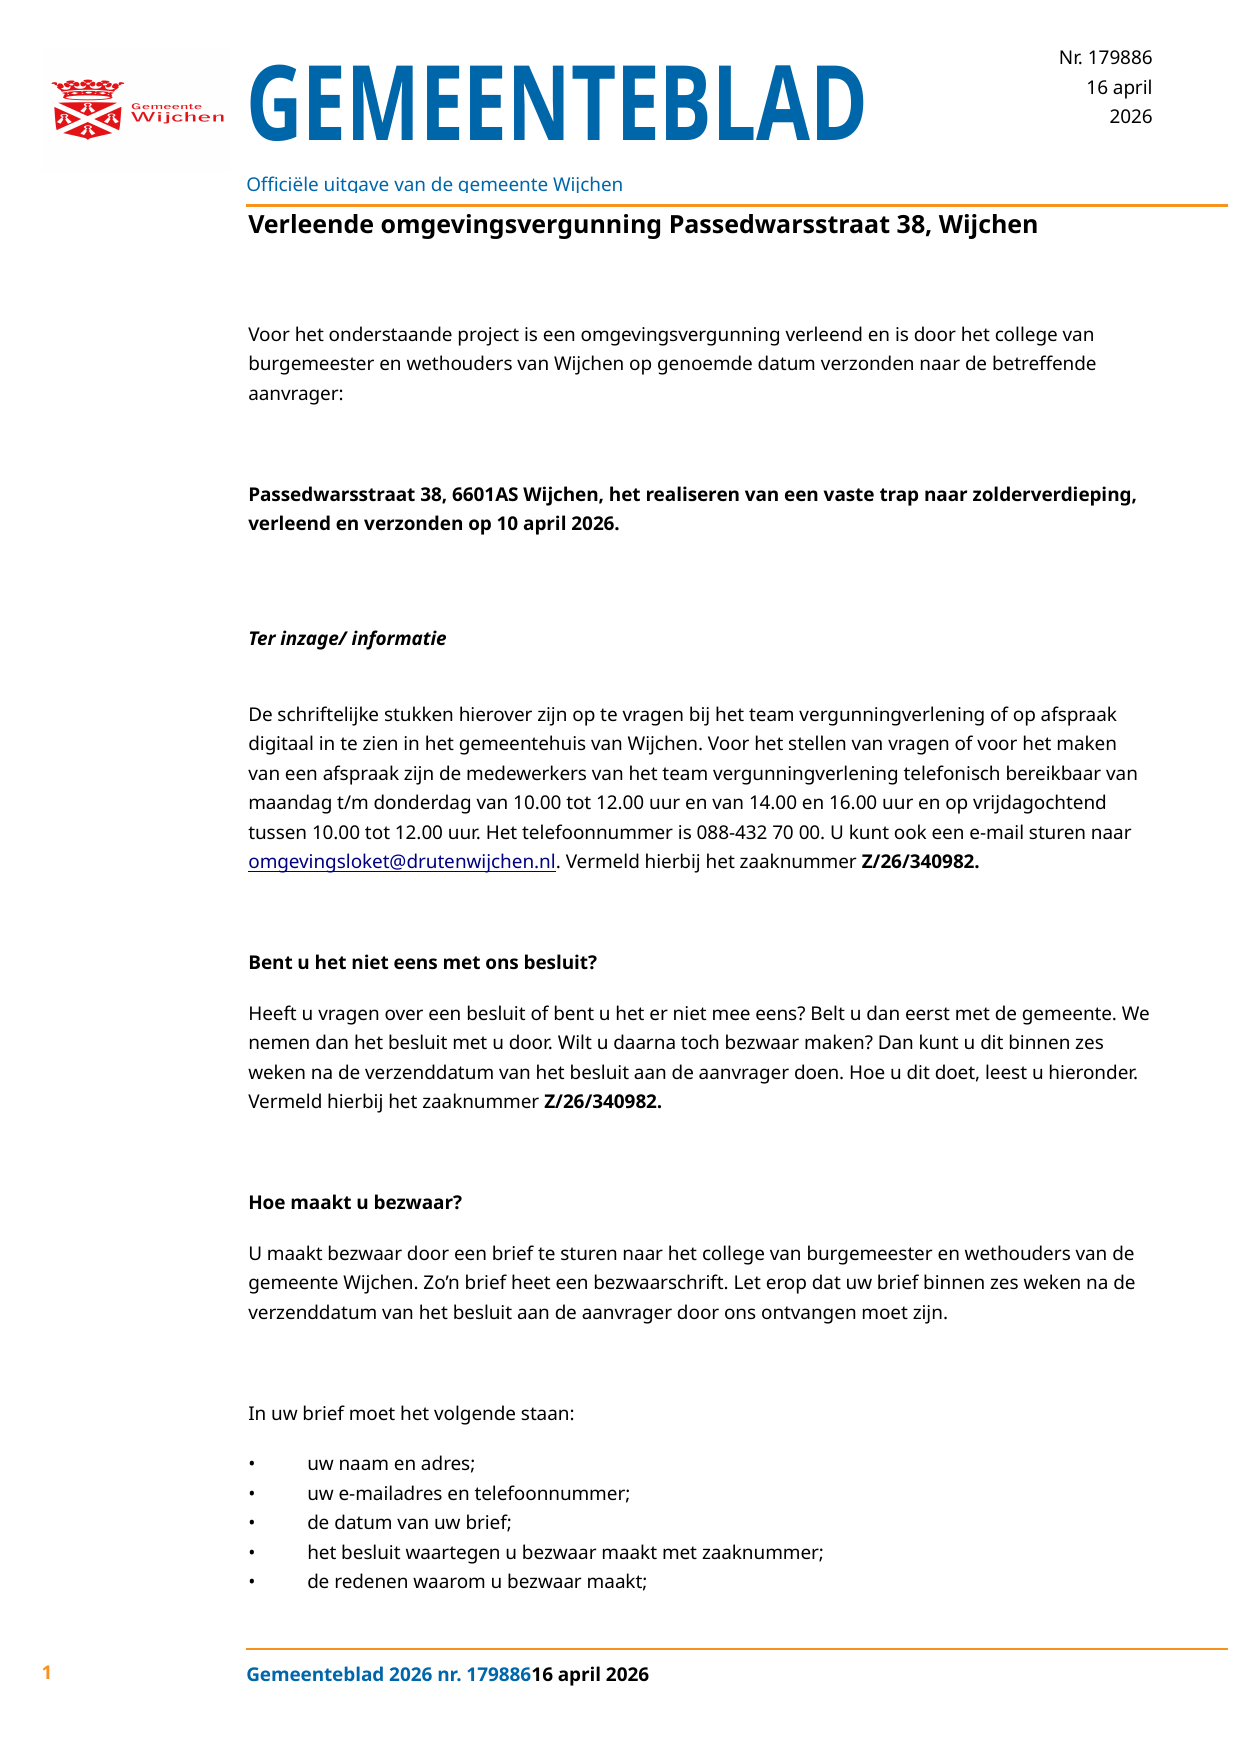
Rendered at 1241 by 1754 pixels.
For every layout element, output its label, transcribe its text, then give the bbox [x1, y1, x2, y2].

text Verleende omgevingsvergunning Passedwarsstraat 38, Wijchen [248, 207, 1152, 241]
list uw naam en adres; [248, 1450, 1152, 1476]
text Passedwarsstraat 38, 6601AS Wijchen, het realiseren van een vaste trap naar zolderverdieping, verleend en verzonden op 10 april 2026. [248, 481, 1152, 536]
text Ter inzage/ informatie [248, 625, 1152, 650]
text U maakt bezwaar door een brief te sturen naar het college van burgemeester en wethouders van de gemeente Wijchen. Zo’n brief heet een bezwaarschrift. Let erop dat uw brief binnen zes weken na de verzenddatum van het besluit aan de aanvrager door ons ontvangen moet zijn. [248, 1240, 1152, 1325]
list het besluit waartegen u bezwaar maakt met zaaknummer; [248, 1539, 1152, 1565]
list uw e-mailadres en telefoonnummer; [248, 1480, 1152, 1506]
text Voor het onderstaande project is een omgevingsvergunning verleend en is door het college van burgemeester en wethouders van Wijchen op genoemde datum verzonden naar de betreffende aanvrager: [248, 321, 1152, 406]
text Hoe maakt u bezwaar? [248, 1189, 1152, 1215]
text In uw brief moet het volgende staan: [248, 1400, 1152, 1426]
text Bent u het niet eens met ons besluit? [248, 949, 1152, 975]
text Heeft u vragen over een besluit of bent u het er niet mee eens? Belt u dan eerst met de gemeente. We nemen dan het besluit met u door. Wilt u daarna toch bezwaar maken? Dan kunt u dit binnen zes weken na de verzenddatum van het besluit aan de aanvrager doen. Hoe u dit doet, leest u hieronder. Vermeld hierbij het zaaknummer Z/26/340982. [248, 1000, 1152, 1114]
list de datum van uw brief; [248, 1509, 1152, 1535]
picture [41, 47, 231, 172]
list de redenen waarom u bezwaar maakt; [248, 1569, 1152, 1594]
text De schriftelijke stukken hierover zijn op te vragen bij het team vergunningverlening of op afspraak digitaal in te zien in het gemeentehuis van Wijchen. Voor het stellen van vragen of voor het maken van een afspraak zijn de medewerkers van het team vergunningverlening telefonisch bereikbaar van maandag t/m donderdag van 10.00 tot 12.00 uur en van 14.00 en 16.00 uur en op vrijdagochtend tussen 10.00 tot 12.00 uur. Het telefoonnummer is 088-432 70 00. U kunt ook een e-mail sturen naar omgevingsloket@drutenwijchen.nl. Vermeld hierbij het zaaknummer Z/26/340982. [248, 701, 1152, 874]
